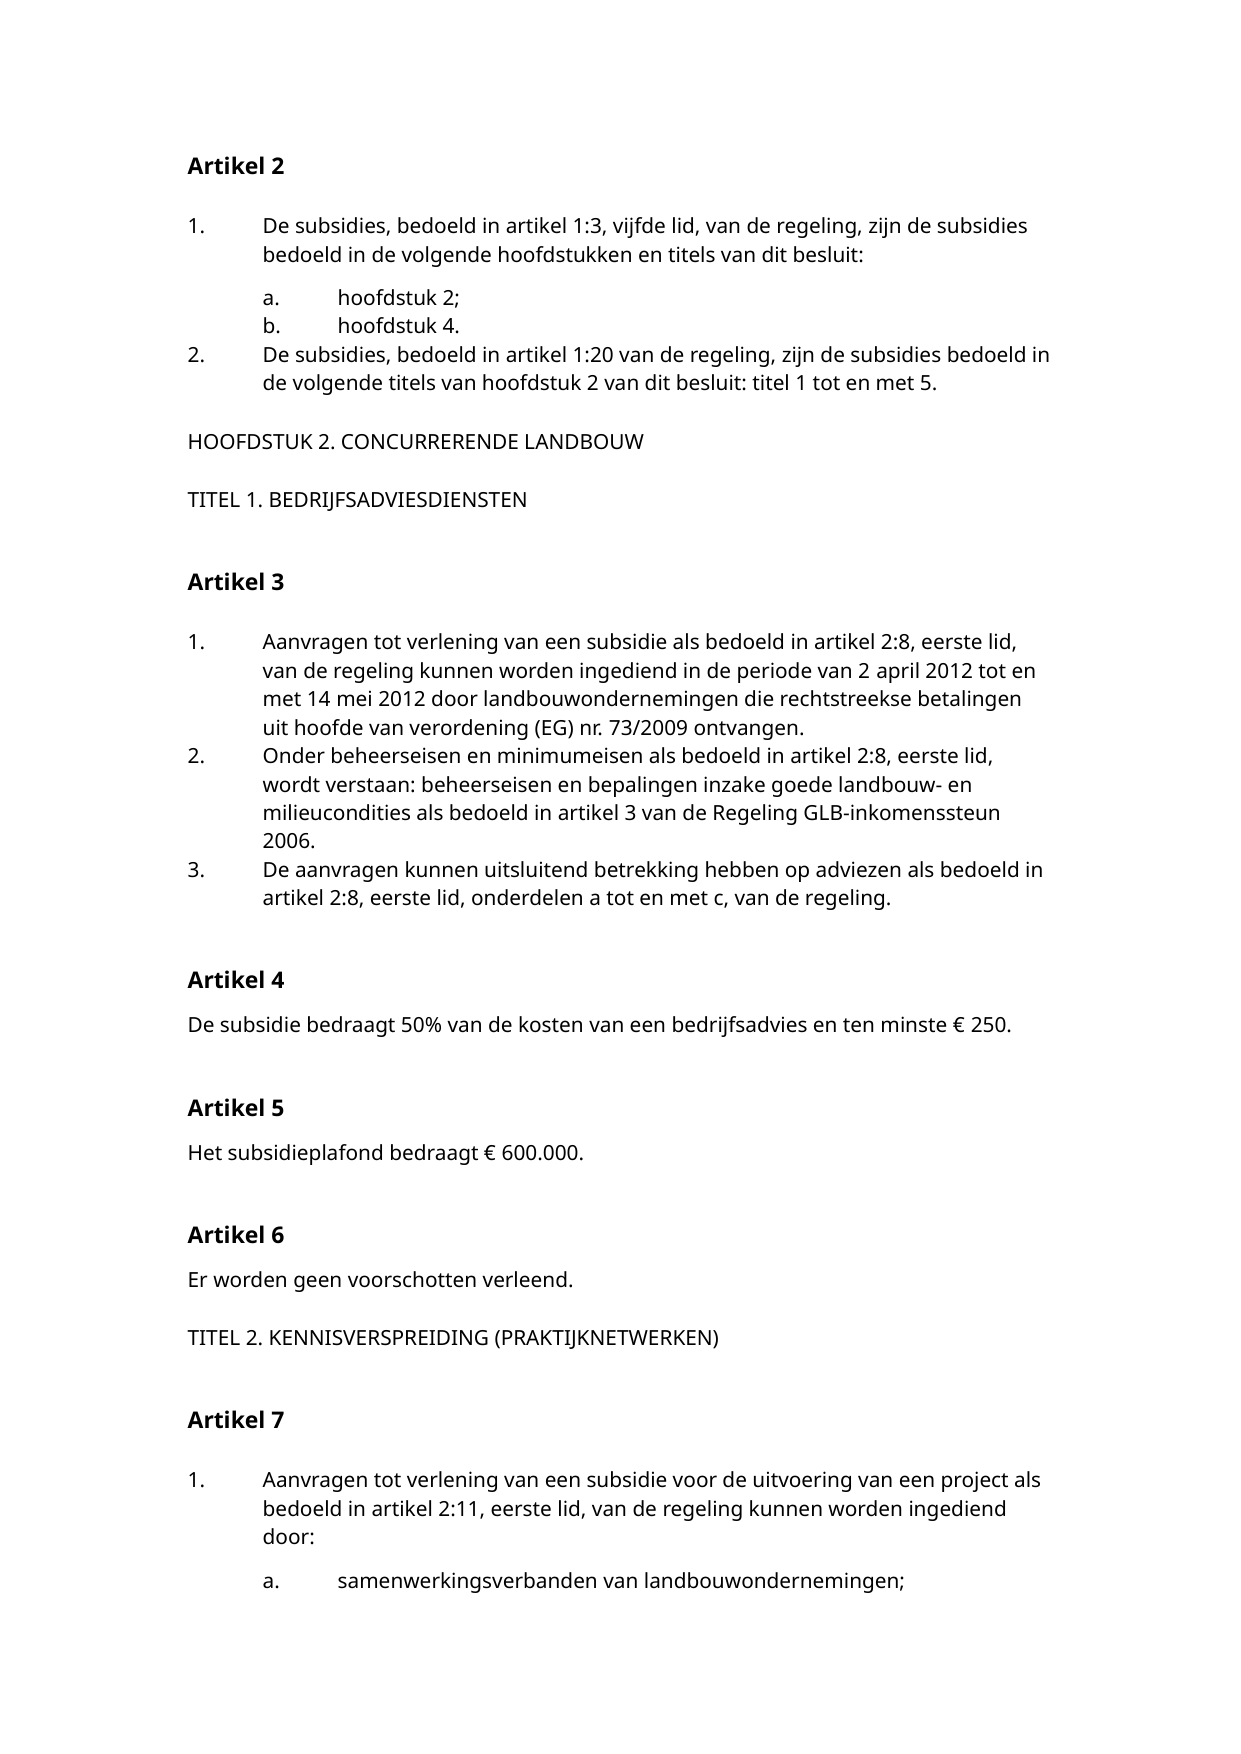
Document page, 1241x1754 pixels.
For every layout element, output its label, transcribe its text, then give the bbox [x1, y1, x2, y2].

subtitle TITEL 2. KENNISVERSPREIDING (PRAKTIJKNETWERKEN) [187, 1323, 1053, 1352]
subtitle Artikel 7 [187, 1404, 1053, 1436]
list Aanvragen tot verlening van een subsidie als bedoeld in artikel 2:8, eerste lid, van de regeling kunnen worden ingediend in de periode van 2 april 2012 tot en met 14 mei 2012 door landbouwondernemingen die rechtstreekse betalingen uit hoofde van verordening (EG) nr. 73/2009 ontvangen. [187, 627, 1053, 741]
list De subsidies, bedoeld in artikel 1:20 van de regeling, zijn de subsidies bedoeld in de volgende titels van hoofdstuk 2 van dit besluit: titel 1 tot en met 5. [187, 340, 1053, 397]
subtitle Artikel 5 [187, 1092, 1053, 1123]
text De subsidie bedraagt 50% van de kosten van een bedrijfsadvies en ten minste € 250. [187, 1011, 1053, 1039]
text Er worden geen voorschotten verleend. [187, 1265, 1053, 1293]
subtitle Artikel 2 [187, 150, 1053, 181]
list hoofdstuk 2; [262, 283, 1053, 312]
list Aanvragen tot verlening van een subsidie voor de uitvoering van een project als bedoeld in artikel 2:11, eerste lid, van de regeling kunnen worden ingediend door: [187, 1466, 1053, 1551]
subtitle Artikel 4 [187, 964, 1053, 996]
subtitle TITEL 1. BEDRIJFSADVIESDIENSTEN [187, 485, 1053, 514]
list De subsidies, bedoeld in artikel 1:3, vijfde lid, van de regeling, zijn de subsidies bedoeld in de volgende hoofdstukken en titels van dit besluit: [187, 211, 1053, 268]
list De aanvragen kunnen uitsluitend betrekking hebben op adviezen als bedoeld in artikel 2:8, eerste lid, onderdelen a tot en met c, van de regeling. [187, 855, 1053, 912]
list Onder beheerseisen en minimumeisen als bedoeld in artikel 2:8, eerste lid, wordt verstaan: beheerseisen en bepalingen inzake goede landbouw- en milieucondities als bedoeld in artikel 3 van de Regeling GLB-inkomenssteun 2006. [187, 741, 1053, 855]
list samenwerkingsverbanden van landbouwondernemingen; [262, 1566, 1053, 1594]
subtitle Artikel 3 [187, 566, 1053, 597]
list hoofdstuk 4. [262, 312, 1053, 340]
subtitle Artikel 6 [187, 1219, 1053, 1250]
text Het subsidieplafond bedraagt € 600.000. [187, 1138, 1053, 1166]
subtitle HOOFDSTUK 2. CONCURRERENDE LANDBOUW [187, 427, 1053, 455]
